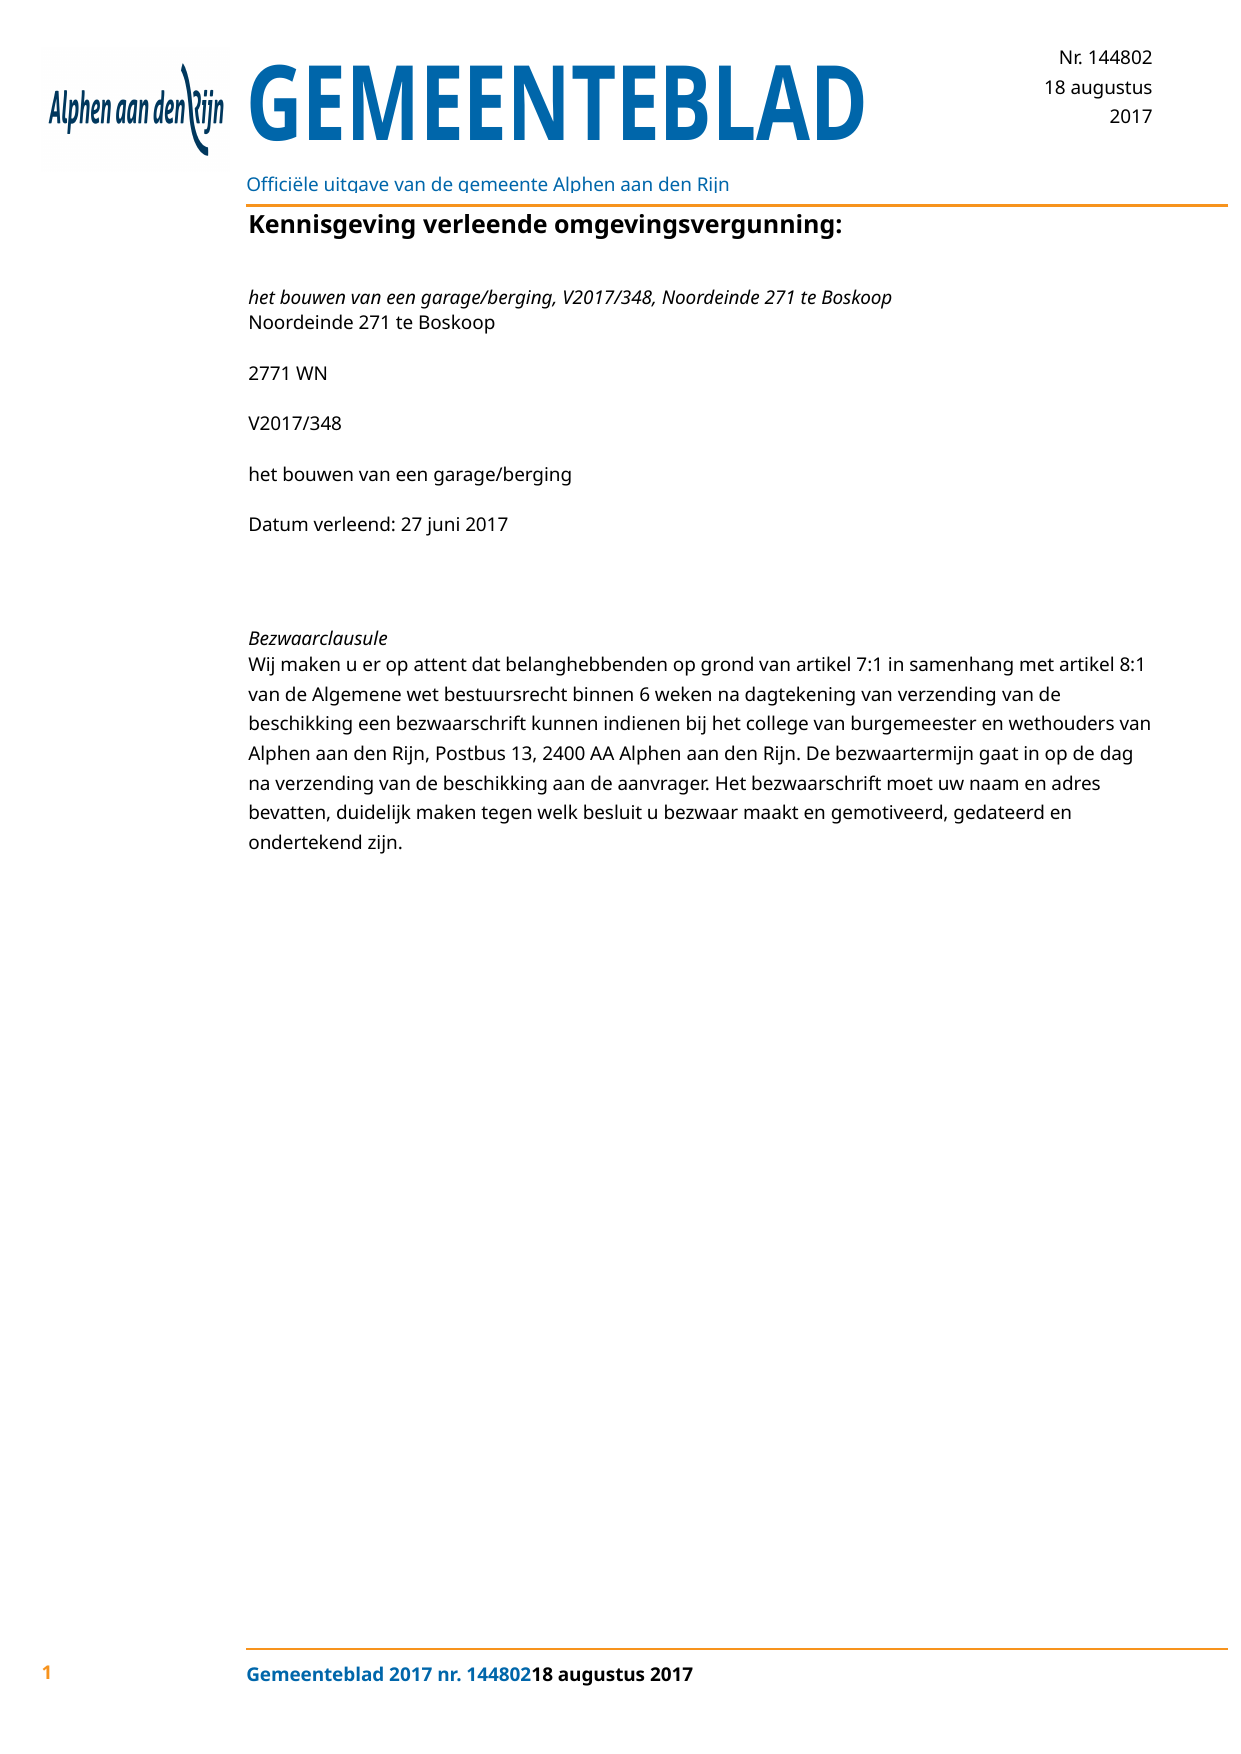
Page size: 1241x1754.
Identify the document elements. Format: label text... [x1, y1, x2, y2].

text het bouwen van een garage/berging [248, 461, 1152, 487]
picture [41, 47, 231, 172]
text Datum verleend: 27 juni 2017 [248, 511, 1152, 537]
text Wij maken u er op attent dat belanghebbenden op grond van artikel 7:1 in samenhang met artikel 8:1 van de Algemene wet bestuursrecht binnen 6 weken na dagtekening van verzending van de beschikking een bezwaarschrift kunnen indienen bij het college van burgemeester en wethouders van Alphen aan den Rijn, Postbus 13, 2400 AA Alphen aan den Rijn. De bezwaartermijn gaat in op de dag na verzending van de beschikking aan de aanvrager. Het bezwaarschrift moet uw naam en adres bevatten, duidelijk maken tegen welk besluit u bezwaar maakt en gemotiveerd, gedateerd en ondertekend zijn. [248, 651, 1152, 854]
text Noordeinde 271 te Boskoop [248, 309, 1152, 335]
text Bezwaarclausule [248, 626, 1152, 651]
text Kennisgeving verleende omgevingsvergunning: [248, 207, 1152, 241]
text het bouwen van een garage/berging, V2017/348, Noordeinde 271 te Boskoop [248, 284, 1152, 309]
text 2771 WN [248, 360, 1152, 386]
text V2017/348 [248, 410, 1152, 436]
